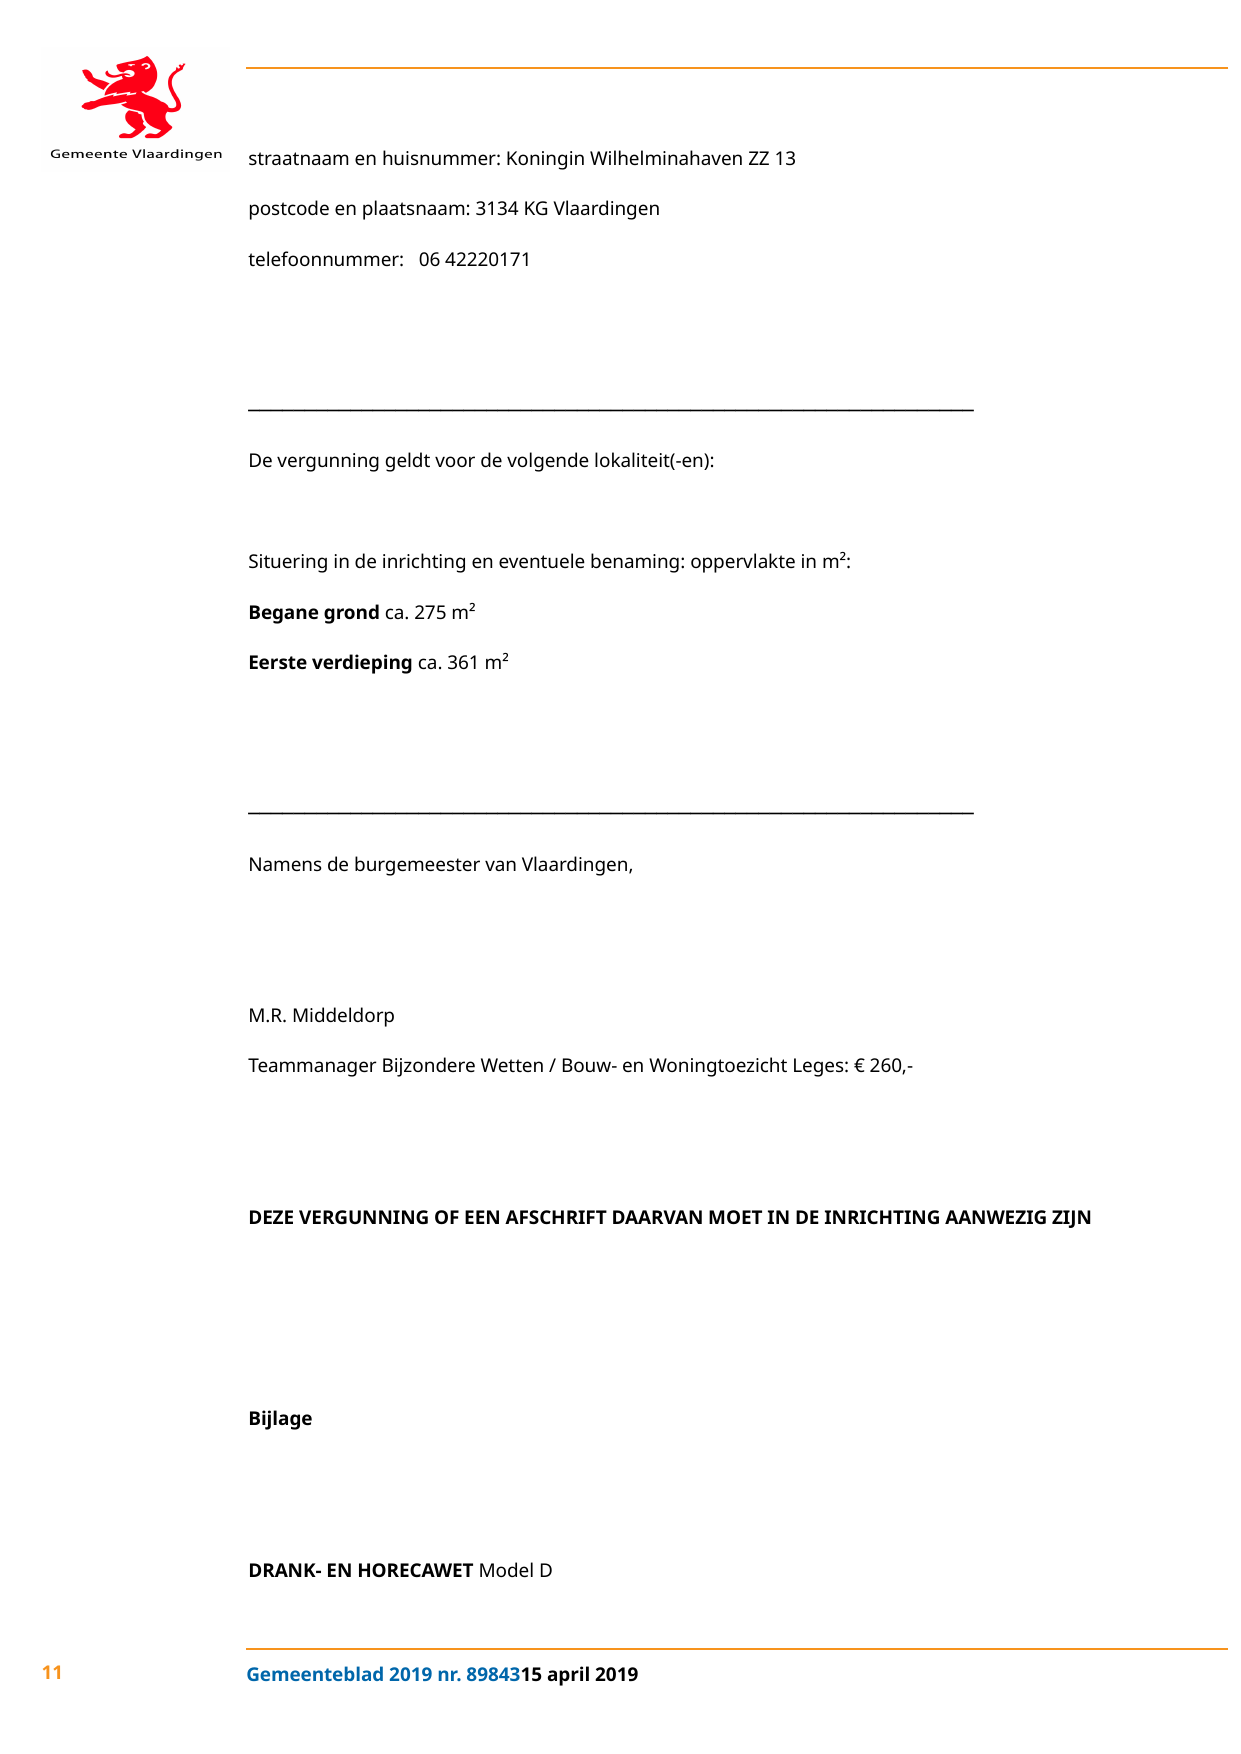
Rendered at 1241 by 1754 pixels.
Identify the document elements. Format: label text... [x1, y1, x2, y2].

text M.R. Middeldorp [248, 1002, 1152, 1028]
text Situering in de inrichting en eventuele benaming: oppervlakte in m²: [248, 548, 1152, 574]
picture [41, 47, 231, 172]
text straatnaam en huisnummer: Koningin Wilhelminahaven ZZ 13 [248, 145, 1152, 171]
text Begane grond ca. 275 m² [248, 599, 1152, 625]
text Namens de burgemeester van Vlaardingen, [248, 851, 1152, 877]
text postcode en plaatsnaam: 3134 KG Vlaardingen [248, 196, 1152, 221]
text DRANK- EN HORECAWET Model D [248, 1557, 1152, 1583]
text Teammanager Bijzondere Wetten / Bouw- en Woningtoezicht Leges: € 260,- [248, 1053, 1152, 1078]
text telefoonnummer: 06 42220171 [248, 246, 1152, 272]
text ──────────────────────────────────────────────────────────────── [248, 801, 1152, 826]
text De vergunning geldt voor de volgende lokaliteit(-en): [248, 448, 1152, 473]
text Eerste verdieping ca. 361 m² [248, 649, 1152, 675]
text ──────────────────────────────────────────────────────────────── [248, 397, 1152, 423]
text Bijlage [248, 1406, 1152, 1431]
text DEZE VERGUNNING OF EEN AFSCHRIFT DAARVAN MOET IN DE INRICHTING AANWEZIG ZIJN [248, 1204, 1152, 1230]
